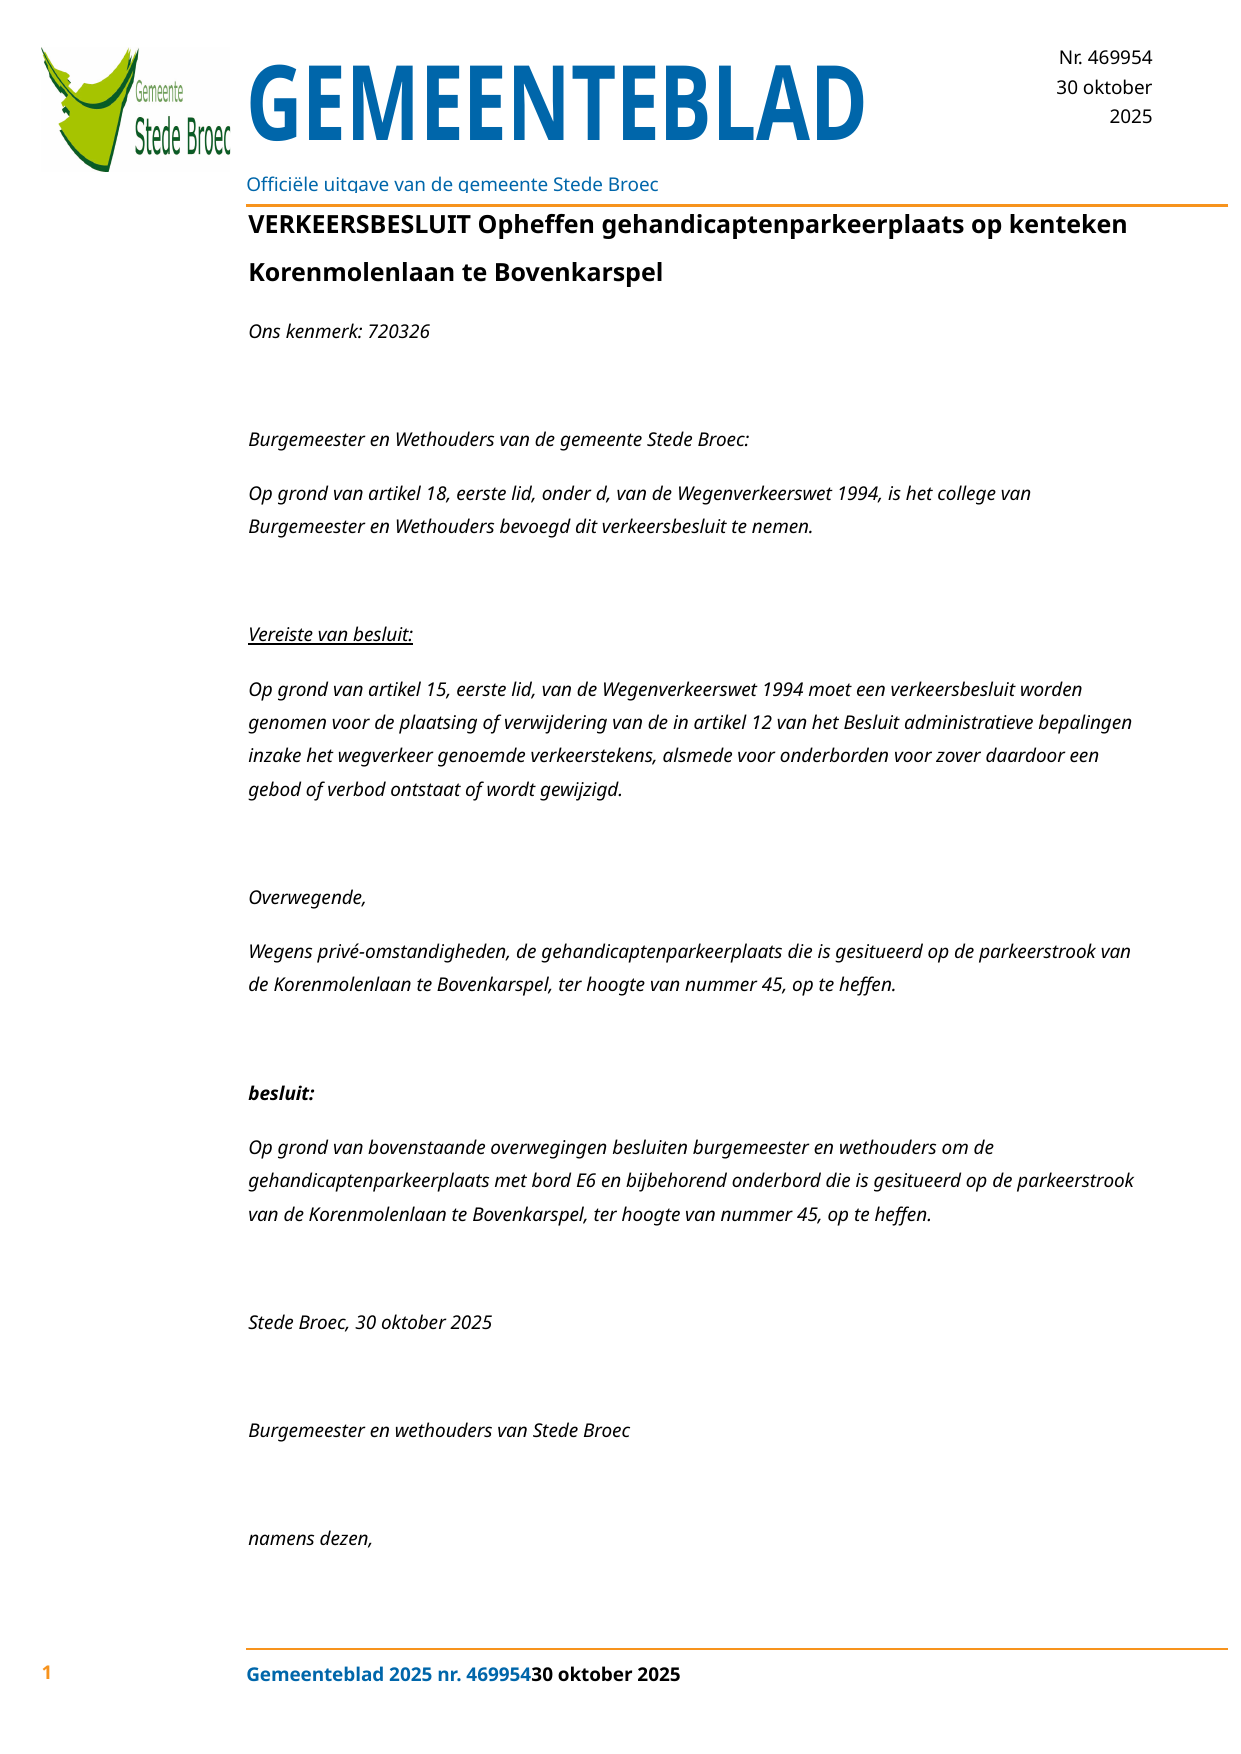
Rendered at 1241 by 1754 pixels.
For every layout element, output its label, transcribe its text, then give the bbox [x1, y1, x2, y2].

text Burgemeester en wethouders van Stede Broec [248, 1417, 1152, 1443]
text Stede Broec, 30 oktober 2025 [248, 1309, 1152, 1334]
text Op grond van bovenstaande overwegingen besluiten burgemeester en wethouders om de gehandicaptenparkeerplaats met bord E6 en bijbehorend onderbord die is gesitueerd op de parkeerstrook van de Korenmolenlaan te Bovenkarspel, ter hoogte van nummer 45, op te heffen. [248, 1134, 1152, 1226]
text Ons kenmerk: 720326 [248, 318, 1152, 344]
picture [41, 47, 231, 172]
text Overwegende, [248, 884, 1152, 910]
text Vereiste van besluit: [248, 622, 1152, 647]
text Wegens privé-omstandigheden, de gehandicaptenparkeerplaats die is gesitueerd op de parkeerstrook van de Korenmolenlaan te Bovenkarspel, ter hoogte van nummer 45, op te heffen. [248, 938, 1152, 997]
text Op grond van artikel 15, eerste lid, van de Wegenverkeerswet 1994 moet een verkeersbesluit worden genomen voor de plaatsing of verwijdering van de in artikel 12 van het Besluit administratieve bepalingen inzake het wegverkeer genoemde verkeerstekens, alsmede voor onderborden voor zover daardoor een gebod of verbod ontstaat of wordt gewijzigd. [248, 676, 1152, 802]
text besluit: [248, 1080, 1152, 1106]
text Burgemeester en Wethouders van de gemeente Stede Broec: [248, 426, 1152, 452]
text namens dezen, [248, 1525, 1152, 1551]
text Op grond van artikel 18, eerste lid, onder d, van de Wegenverkeerswet 1994, is het college van Burgemeester en Wethouders bevoegd dit verkeersbesluit te nemen. [248, 480, 1152, 539]
text VERKEERSBESLUIT Opheffen gehandicaptenparkeerplaats op kenteken Korenmolenlaan te Bovenkarspel [248, 207, 1152, 288]
